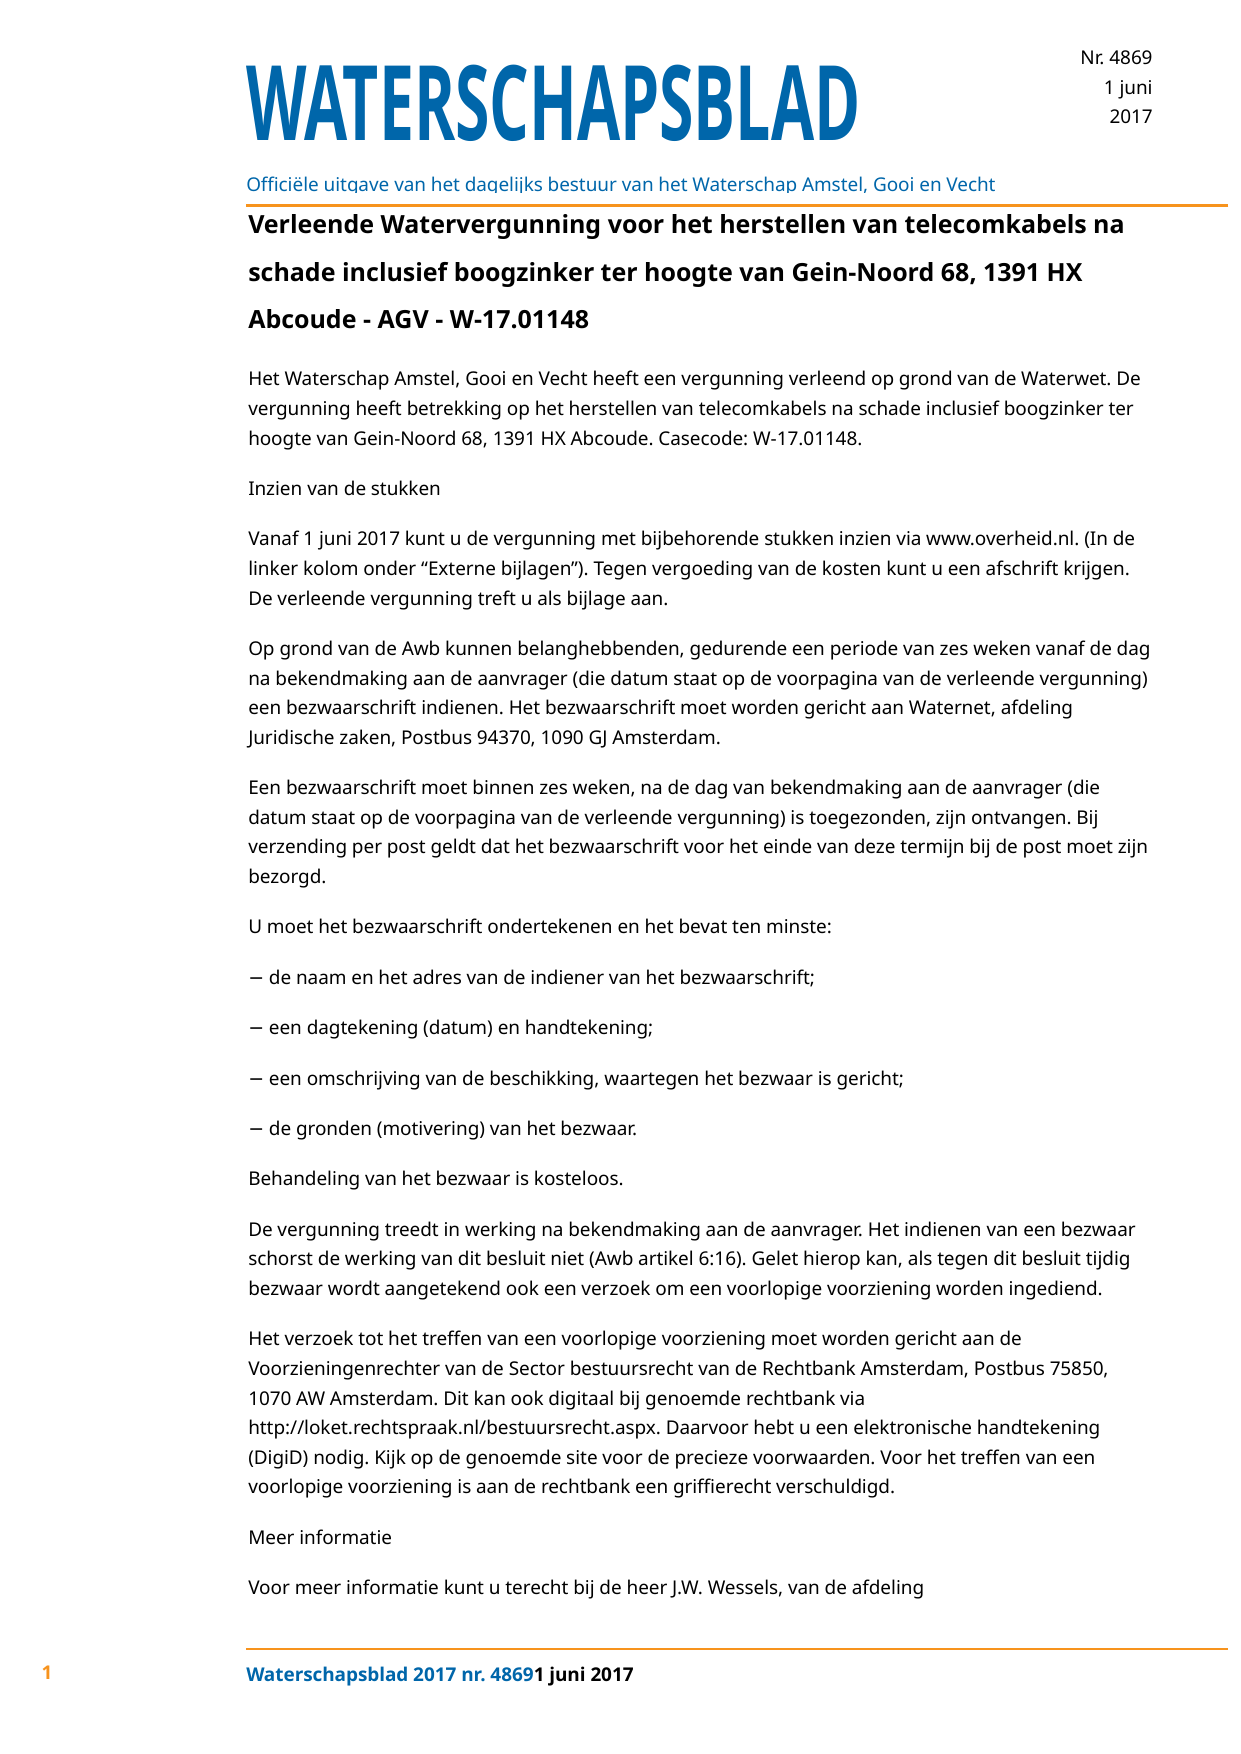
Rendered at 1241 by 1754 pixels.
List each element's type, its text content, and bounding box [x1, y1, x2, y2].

text Voor meer informatie kunt u terecht bij de heer J.W. Wessels, van de afdeling [248, 1574, 1152, 1600]
picture [41, 47, 231, 172]
text Vanaf 1 juni 2017 kunt u de vergunning met bijbehorende stukken inzien via www.overheid.nl. (In de linker kolom onder “Externe bijlagen”). Tegen vergoeding van de kosten kunt u een afschrift krijgen. De verleende vergunning treft u als bijlage aan. [248, 526, 1152, 610]
text − de gronden (motivering) van het bezwaar. [248, 1115, 1152, 1141]
text Een bezwaarschrift moet binnen zes weken, na de dag van bekendmaking aan de aanvrager (die datum staat op de voorpagina van de verleende vergunning) is toegezonden, zijn ontvangen. Bij verzending per post geldt dat het bezwaarschrift voor het einde van deze termijn bij de post moet zijn bezorgd. [248, 774, 1152, 889]
text U moet het bezwaarschrift ondertekenen en het bevat ten minste: [248, 913, 1152, 939]
text Verleende Watervergunning voor het herstellen van telecomkabels na schade inclusief boogzinker ter hoogte van Gein-Noord 68, 1391 HX Abcoude - AGV - W-17.01148 [248, 207, 1152, 336]
text Het verzoek tot het treffen van een voorlopige voorziening moet worden gericht aan de Voorzieningenrechter van de Sector bestuursrecht van de Rechtbank Amsterdam, Postbus 75850, 1070 AW Amsterdam. Dit kan ook digitaal bij genoemde rechtbank via http://loket.rechtspraak.nl/bestuursrecht.aspx. Daarvoor hebt u een elektronische handtekening (DigiD) nodig. Kijk op de genoemde site voor de precieze voorwaarden. Voor het treffen van een voorlopige voorziening is aan de rechtbank een griffierecht verschuldigd. [248, 1326, 1152, 1499]
text Behandeling van het bezwaar is kosteloos. [248, 1166, 1152, 1191]
text − een omschrijving van de beschikking, waartegen het bezwaar is gericht; [248, 1065, 1152, 1090]
text Het Waterschap Amstel, Gooi en Vecht heeft een vergunning verleend op grond van de Waterwet. De vergunning heeft betrekking op het herstellen van telecomkabels na schade inclusief boogzinker ter hoogte van Gein-Noord 68, 1391 HX Abcoude. Casecode: W-17.01148. [248, 366, 1152, 450]
text Op grond van de Awb kunnen belanghebbenden, gedurende een periode van zes weken vanaf de dag na bekendmaking aan de aanvrager (die datum staat op de voorpagina van de verleende vergunning) een bezwaarschrift indienen. Het bezwaarschrift moet worden gericht aan Waternet, afdeling Juridische zaken, Postbus 94370, 1090 GJ Amsterdam. [248, 635, 1152, 749]
text − de naam en het adres van de indiener van het bezwaarschrift; [248, 964, 1152, 989]
text Meer informatie [248, 1524, 1152, 1549]
text − een dagtekening (datum) en handtekening; [248, 1014, 1152, 1040]
text Inzien van de stukken [248, 475, 1152, 501]
text De vergunning treedt in werking na bekendmaking aan de aanvrager. Het indienen van een bezwaar schorst de werking van dit besluit niet (Awb artikel 6:16). Gelet hierop kan, als tegen dit besluit tijdig bezwaar wordt aangetekend ook een verzoek om een voorlopige voorziening worden ingediend. [248, 1216, 1152, 1301]
